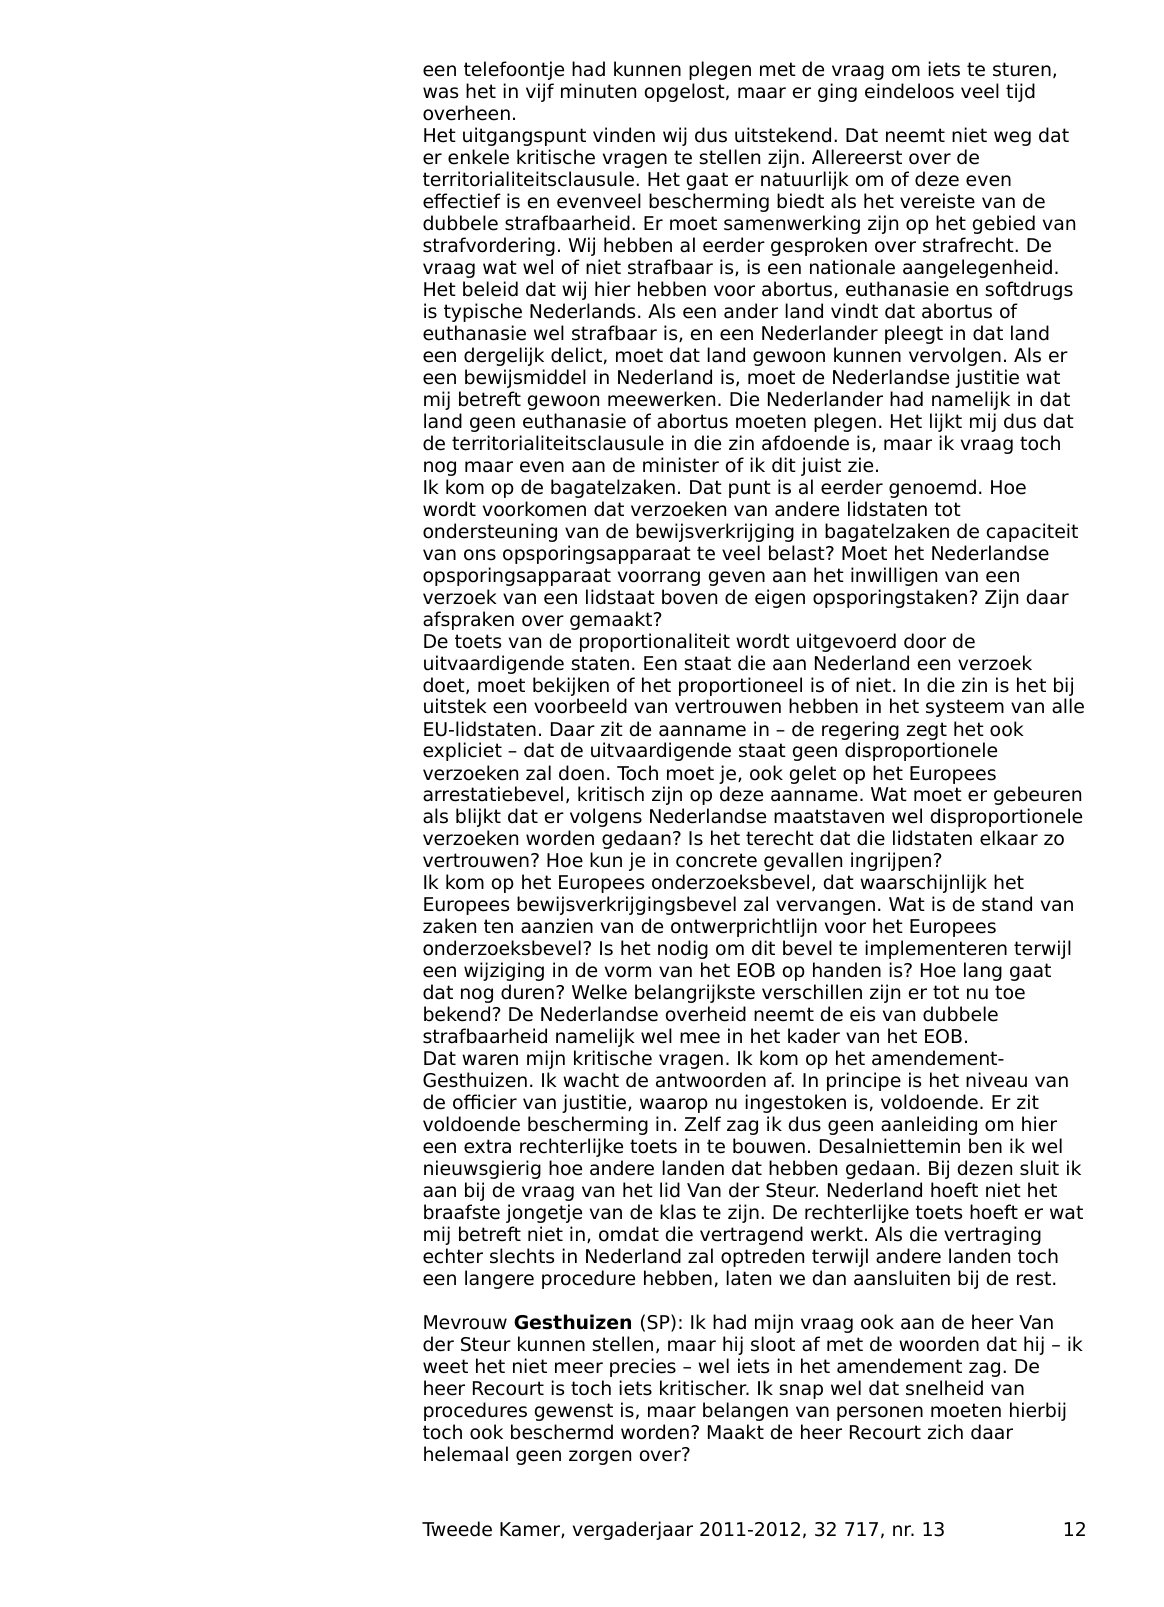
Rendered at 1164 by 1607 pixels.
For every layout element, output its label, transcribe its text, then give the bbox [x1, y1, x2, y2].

text Ik kom op de bagatelzaken. Dat punt is al eerder genoemd. Hoe wordt voorkomen dat verzoeken van andere lidstaten tot ondersteuning van de bewijsverkrijging in bagatelzaken de capaciteit van ons opsporingsapparaat te veel belast? Moet het Nederlandse opsporingsapparaat voorrang geven aan het inwilligen van een verzoek van een lidstaat boven de eigen opsporingstaken? Zijn daar afspraken over gemaakt? [422, 477, 1087, 631]
text Ik kom op het Europees onderzoeksbevel, dat waarschijnlijk het Europees bewijsverkrijgingsbevel zal vervangen. Wat is de stand van zaken ten aanzien van de ontwerprichtlijn voor het Europees onderzoeksbevel? Is het nodig om dit bevel te implementeren terwijl een wijziging in de vorm van het EOB op handen is? Hoe lang gaat dat nog duren? Welke belangrijkste verschillen zijn er tot nu toe bekend? De Nederlandse overheid neemt de eis van dubbele strafbaarheid namelijk wel mee in het kader van het EOB. [422, 872, 1087, 1048]
text Dat waren mijn kritische vragen. Ik kom op het amendement-Gesthuizen. Ik wacht de antwoorden af. In principe is het niveau van de officier van justitie, waarop nu ingestoken is, voldoende. Er zit voldoende bescherming in. Zelf zag ik dus geen aanleiding om hier een extra rechterlijke toets in te bouwen. Desalniettemin ben ik wel nieuwsgierig hoe andere landen dat hebben gedaan. Bij dezen sluit ik aan bij de vraag van het lid Van der Steur. Nederland hoeft niet het braafste jongetje van de klas te zijn. De rechterlijke toets hoeft er wat mij betreft niet in, omdat die vertragend werkt. Als die vertraging echter slechts in Nederland zal optreden terwijl andere landen toch een langere procedure hebben, laten we dan aansluiten bij de rest. [422, 1048, 1087, 1290]
text een telefoontje had kunnen plegen met de vraag om iets te sturen, was het in vijf minuten opgelost, maar er ging eindeloos veel tijd overheen. [422, 59, 1087, 125]
text Mevrouw Gesthuizen (SP): Ik had mijn vraag ook aan de heer Van der Steur kunnen stellen, maar hij sloot af met de woorden dat hij – ik weet het niet meer precies – wel iets in het amendement zag. De heer Recourt is toch iets kritischer. Ik snap wel dat snelheid van procedures gewenst is, maar belangen van personen moeten hierbij toch ook beschermd worden? Maakt de heer Recourt zich daar helemaal geen zorgen over? [422, 1312, 1087, 1466]
text De toets van de proportionaliteit wordt uitgevoerd door de uitvaardigende staten. Een staat die aan Nederland een verzoek doet, moet bekijken of het proportioneel is of niet. In die zin is het bij uitstek een voorbeeld van vertrouwen hebben in het systeem van alle EU-lidstaten. Daar zit de aanname in – de regering zegt het ook expliciet – dat de uitvaardigende staat geen disproportionele verzoeken zal doen. Toch moet je, ook gelet op het Europees arrestatiebevel, kritisch zijn op deze aanname. Wat moet er gebeuren als blijkt dat er volgens Nederlandse maatstaven wel disproportionele verzoeken worden gedaan? Is het terecht dat die lidstaten elkaar zo vertrouwen? Hoe kun je in concrete gevallen ingrijpen? [422, 631, 1087, 872]
text Het uitgangspunt vinden wij dus uitstekend. Dat neemt niet weg dat er enkele kritische vragen te stellen zijn. Allereerst over de territorialiteitsclausule. Het gaat er natuurlijk om of deze even effectief is en evenveel bescherming biedt als het vereiste van de dubbele strafbaarheid. Er moet samenwerking zijn op het gebied van strafvordering. Wij hebben al eerder gesproken over strafrecht. De vraag wat wel of niet strafbaar is, is een nationale aangelegenheid. Het beleid dat wij hier hebben voor abortus, euthanasie en softdrugs is typische Nederlands. Als een ander land vindt dat abortus of euthanasie wel strafbaar is, en een Nederlander pleegt in dat land een dergelijk delict, moet dat land gewoon kunnen vervolgen. Als er een bewijsmiddel in Nederland is, moet de Nederlandse justitie wat mij betreft gewoon meewerken. Die Nederlander had namelijk in dat land geen euthanasie of abortus moeten plegen. Het lijkt mij dus dat de territorialiteitsclausule in die zin afdoende is, maar ik vraag toch nog maar even aan de minister of ik dit juist zie. [422, 125, 1087, 477]
